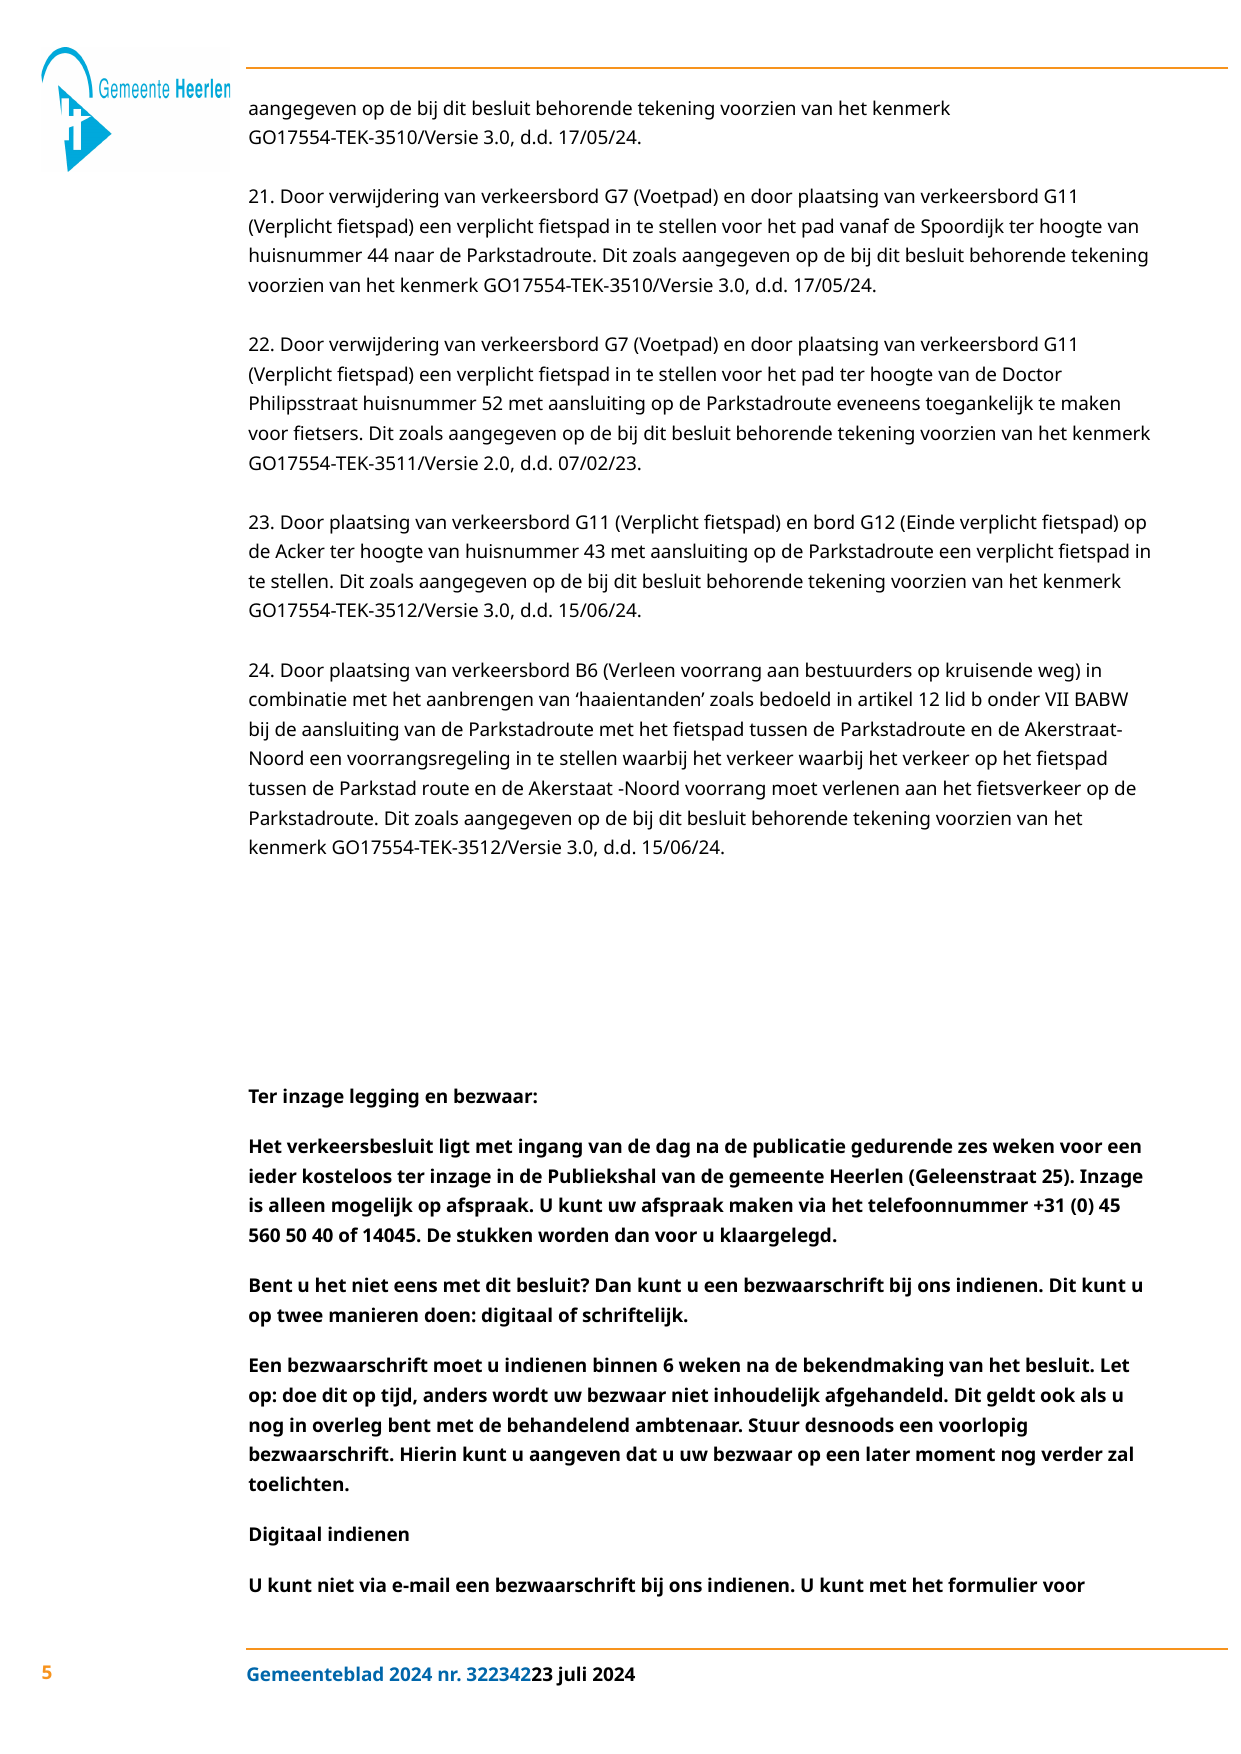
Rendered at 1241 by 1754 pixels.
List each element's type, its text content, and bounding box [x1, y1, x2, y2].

text 22. Door verwijdering van verkeersbord G7 (Voetpad) en door plaatsing van verkeersbord G11 (Verplicht fietspad) een verplicht fietspad in te stellen voor het pad ter hoogte van de Doctor Philipsstraat huisnummer 52 met aansluiting op de Parkstadroute eveneens toegankelijk te maken voor fietsers. Dit zoals aangegeven op de bij dit besluit behorende tekening voorzien van het kenmerk GO17554-TEK-3511/Versie 2.0, d.d. 07/02/23. [248, 331, 1152, 476]
text aangegeven op de bij dit besluit behorende tekening voorzien van het kenmerk GO17554-TEK-3510/Versie 3.0, d.d. 17/05/24. [248, 95, 1152, 150]
text 23. Door plaatsing van verkeersbord G11 (Verplicht fietspad) en bord G12 (Einde verplicht fietspad) op de Acker ter hoogte van huisnummer 43 met aansluiting op de Parkstadroute een verplicht fietspad in te stellen. Dit zoals aangegeven op de bij dit besluit behorende tekening voorzien van het kenmerk GO17554-TEK-3512/Versie 3.0, d.d. 15/06/24. [248, 509, 1152, 623]
text Digitaal indienen [248, 1521, 1152, 1547]
text Een bezwaarschrift moet u indienen binnen 6 weken na de bekendmaking van het besluit. Let op: doe dit op tijd, anders wordt uw bezwaar niet inhoudelijk afgehandeld. Dit geldt ook als u nog in overleg bent met de behandelend ambtenaar. Stuur desnoods een voorlopig bezwaarschrift. Hierin kunt u aangeven dat u uw bezwaar op een later moment nog verder zal toelichten. [248, 1353, 1152, 1497]
text 21. Door verwijdering van verkeersbord G7 (Voetpad) en door plaatsing van verkeersbord G11 (Verplicht fietspad) een verplicht fietspad in te stellen voor het pad vanaf de Spoordijk ter hoogte van huisnummer 44 naar de Parkstadroute. Dit zoals aangegeven op de bij dit besluit behorende tekening voorzien van het kenmerk GO17554-TEK-3510/Versie 3.0, d.d. 17/05/24. [248, 183, 1152, 298]
text 24. Door plaatsing van verkeersbord B6 (Verleen voorrang aan bestuurders op kruisende weg) in combinatie met het aanbrengen van ‘haaientanden’ zoals bedoeld in artikel 12 lid b onder VII BABW bij de aansluiting van de Parkstadroute met het fietspad tussen de Parkstadroute en de Akerstraat- Noord een voorrangsregeling in te stellen waarbij het verkeer waarbij het verkeer op het fietspad tussen de Parkstad route en de Akerstaat -Noord voorrang moet verlenen aan het fietsverkeer op de Parkstadroute. Dit zoals aangegeven op de bij dit besluit behorende tekening voorzien van het kenmerk GO17554-TEK-3512/Versie 3.0, d.d. 15/06/24. [248, 657, 1152, 860]
text U kunt niet via e-mail een bezwaarschrift bij ons indienen. U kunt met het formulier voor [248, 1572, 1152, 1598]
text Het verkeersbesluit ligt met ingang van de dag na de publicatie gedurende zes weken voor een ieder kosteloos ter inzage in de Publiekshal van de gemeente Heerlen (Geleenstraat 25). Inzage is alleen mogelijk op afspraak. U kunt uw afspraak maken via het telefoonnummer +31 (0) 45 560 50 40 of 14045. De stukken worden dan voor u klaargelegd. [248, 1133, 1152, 1248]
text Ter inzage legging en bezwaar: [248, 1083, 1152, 1109]
text Bent u het niet eens met dit besluit? Dan kunt u een bezwaarschrift bij ons indienen. Dit kunt u op twee manieren doen: digitaal of schriftelijk. [248, 1273, 1152, 1328]
picture [41, 47, 231, 172]
picture [41, 47, 59, 70]
